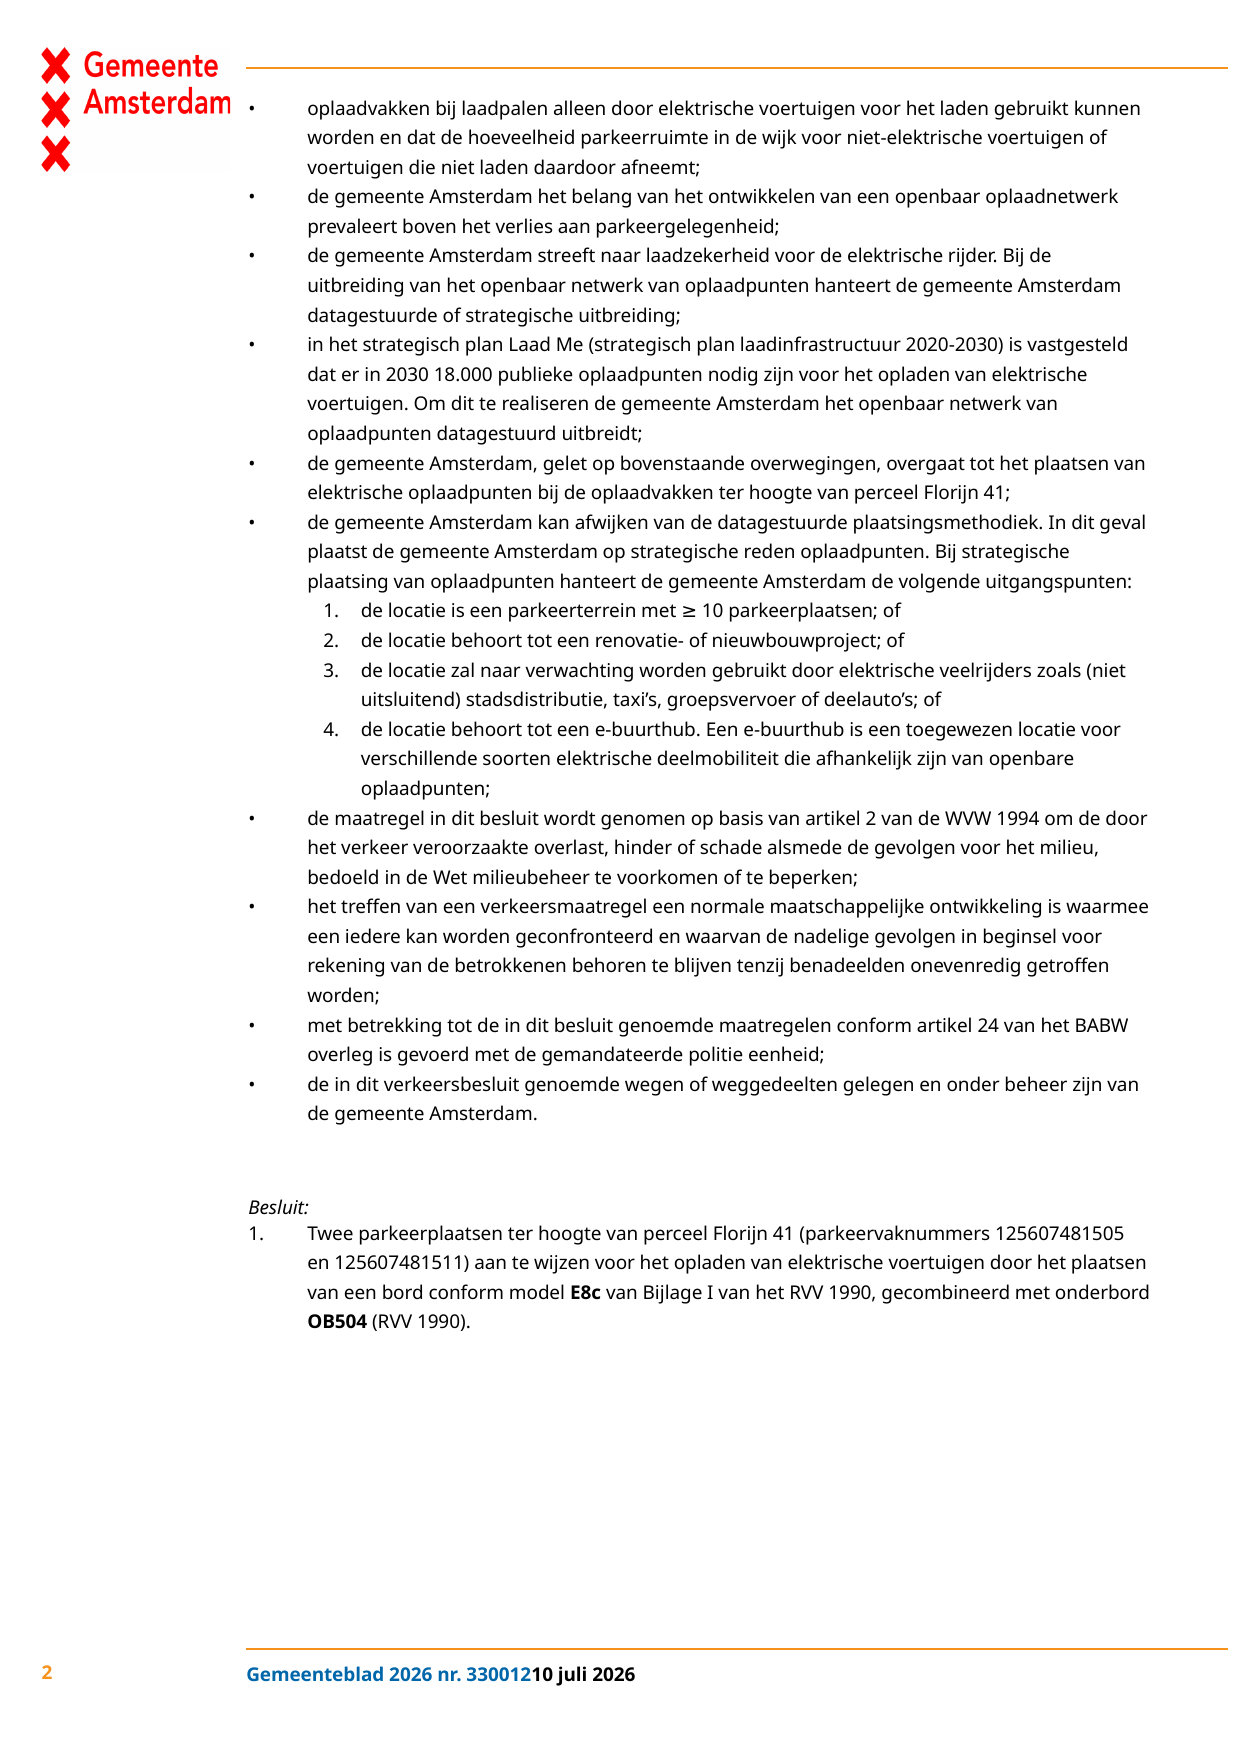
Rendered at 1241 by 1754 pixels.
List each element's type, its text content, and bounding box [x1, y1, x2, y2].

text Besluit: [248, 1194, 1152, 1220]
list oplaadvakken bij laadpalen alleen door elektrische voertuigen voor het laden gebruikt kunnen worden en dat de hoeveelheid parkeerruimte in de wijk voor niet-elektrische voertuigen of voertuigen die niet laden daardoor afneemt; [248, 95, 1152, 180]
list de in dit verkeersbesluit genoemde wegen of weggedeelten gelegen en onder beheer zijn van de gemeente Amsterdam. [248, 1071, 1152, 1126]
list Twee parkeerplaatsen ter hoogte van perceel Florijn 41 (parkeervaknummers 125607481505 en 125607481511) aan te wijzen voor het opladen van elektrische voertuigen door het plaatsen van een bord conform model E8c van Bijlage I van het RVV 1990, gecombineerd met onderbord OB504 (RVV 1990). [248, 1220, 1152, 1334]
list de locatie zal naar verwachting worden gebruikt door elektrische veelrijders zoals (niet uitsluitend) stadsdistributie, taxi’s, groepsvervoer of deelauto’s; of [323, 657, 1152, 712]
list de locatie is een parkeerterrein met ≥ 10 parkeerplaatsen; of [323, 598, 1152, 623]
list de maatregel in dit besluit wordt genomen op basis van artikel 2 van de WVW 1994 om de door het verkeer veroorzaakte overlast, hinder of schade alsmede de gevolgen voor het milieu, bedoeld in de Wet milieubeheer te voorkomen of te beperken; [248, 805, 1152, 890]
list de gemeente Amsterdam kan afwijken van de datagestuurde plaatsingsmethodiek. In dit geval plaatst de gemeente Amsterdam op strategische reden oplaadpunten. Bij strategische plaatsing van oplaadpunten hanteert de gemeente Amsterdam de volgende uitgangspunten: [248, 509, 1152, 594]
list de gemeente Amsterdam het belang van het ontwikkelen van een openbaar oplaadnetwerk prevaleert boven het verlies aan parkeergelegenheid; [248, 183, 1152, 239]
list met betrekking tot de in dit besluit genoemde maatregelen conform artikel 24 van het BABW overleg is gevoerd met de gemandateerde politie eenheid; [248, 1012, 1152, 1067]
list de locatie behoort tot een renovatie- of nieuwbouwproject; of [323, 627, 1152, 653]
list de locatie behoort tot een e-buurthub. Een e-buurthub is een toegewezen locatie voor verschillende soorten elektrische deelmobiliteit die afhankelijk zijn van openbare oplaadpunten; [323, 716, 1152, 801]
list het treffen van een verkeersmaatregel een normale maatschappelijke ontwikkeling is waarmee een iedere kan worden geconfronteerd en waarvan de nadelige gevolgen in beginsel voor rekening van de betrokkenen behoren te blijven tenzij benadeelden onevenredig getroffen worden; [248, 893, 1152, 1008]
picture [41, 47, 231, 172]
list in het strategisch plan Laad Me (strategisch plan laadinfrastructuur 2020-2030) is vastgesteld dat er in 2030 18.000 publieke oplaadpunten nodig zijn voor het opladen van elektrische voertuigen. Om dit te realiseren de gemeente Amsterdam het openbaar netwerk van oplaadpunten datagestuurd uitbreidt; [248, 331, 1152, 446]
list de gemeente Amsterdam, gelet op bovenstaande overwegingen, overgaat tot het plaatsen van elektrische oplaadpunten bij de oplaadvakken ter hoogte van perceel Florijn 41; [248, 450, 1152, 505]
list de gemeente Amsterdam streeft naar laadzekerheid voor de elektrische rijder. Bij de uitbreiding van het openbaar netwerk van oplaadpunten hanteert de gemeente Amsterdam datagestuurde of strategische uitbreiding; [248, 243, 1152, 328]
